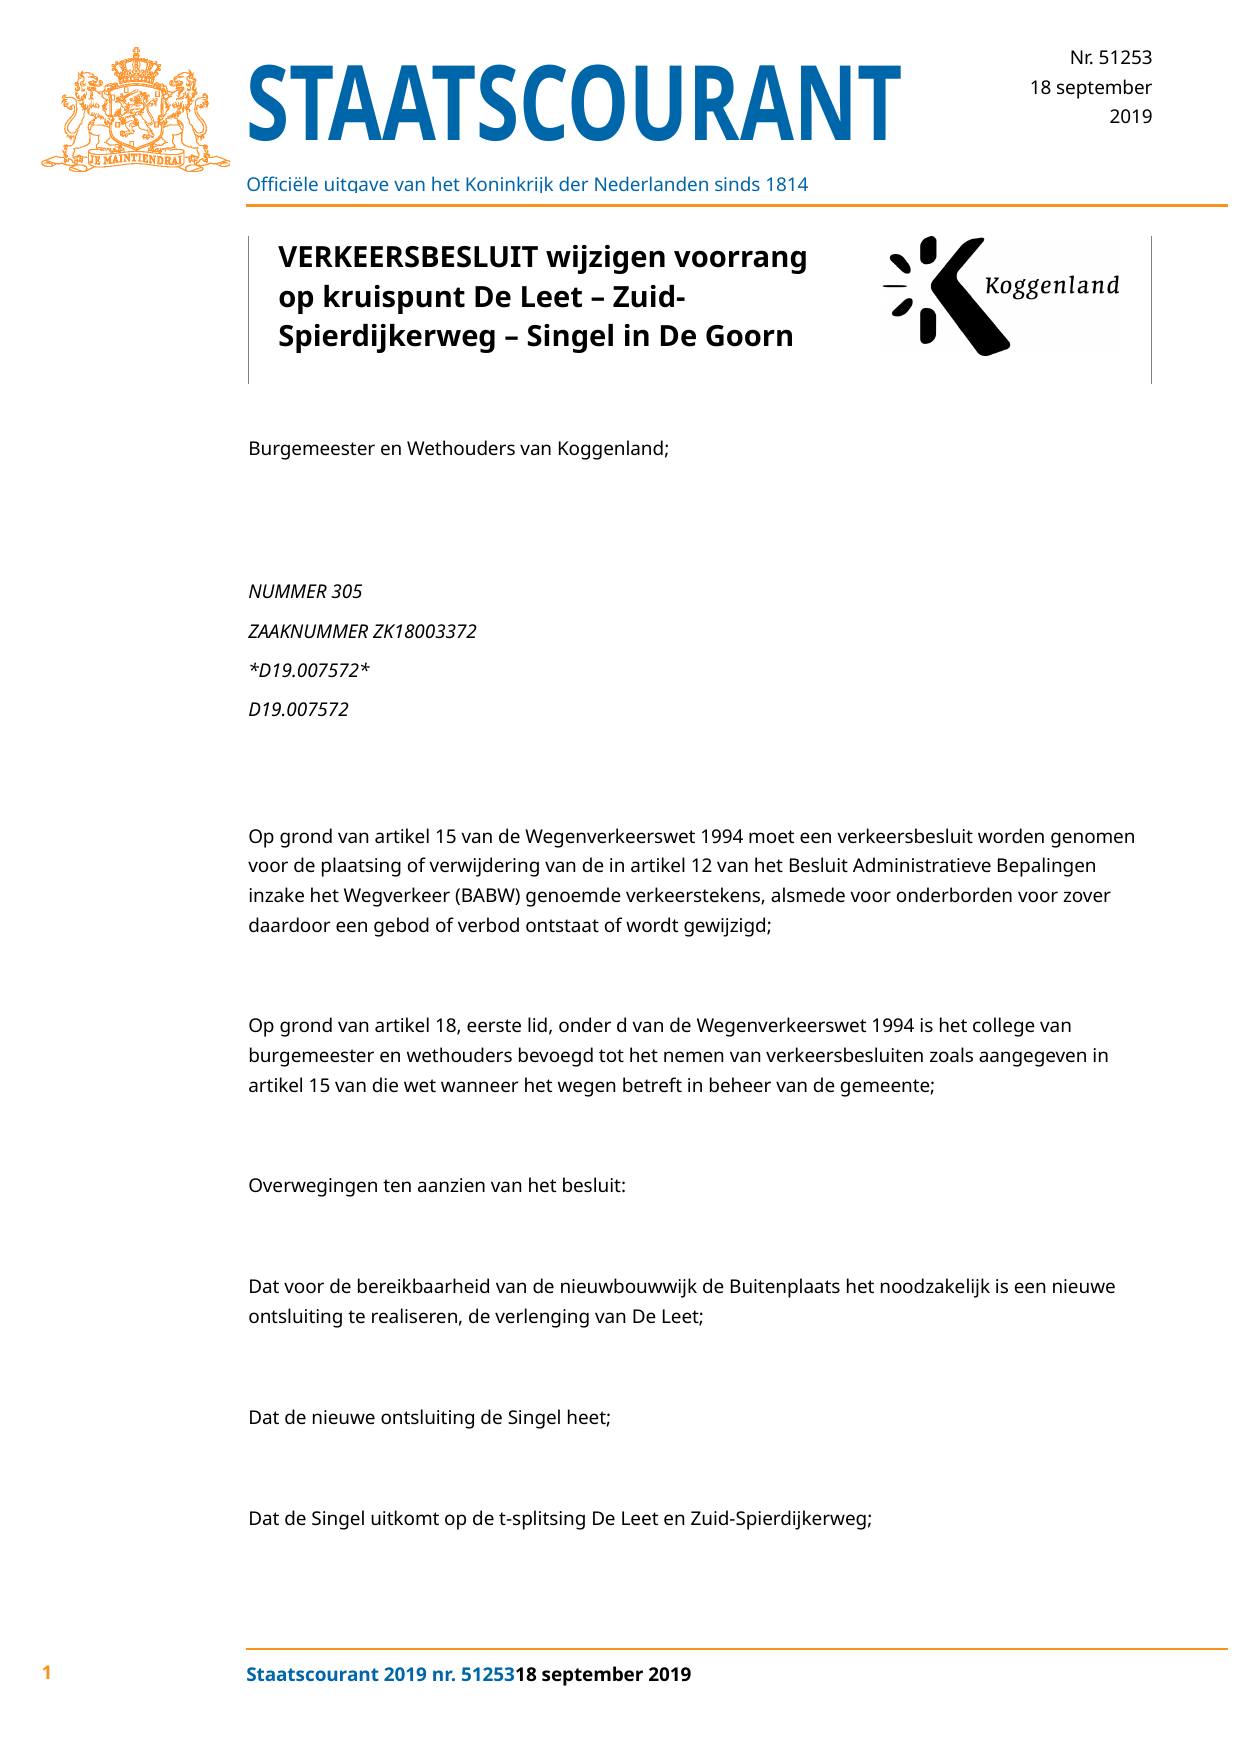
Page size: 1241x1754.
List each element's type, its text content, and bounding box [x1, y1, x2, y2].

text Dat voor de bereikbaarheid van de nieuwbouwwijk de Buitenplaats het noodzakelijk is een nieuwe ontsluiting te realiseren, de verlenging van De Leet; [248, 1273, 1152, 1329]
text Burgemeester en Wethouders van Koggenland; [248, 435, 1152, 460]
text D19.007572 [248, 696, 1152, 722]
text Overwegingen ten aanzien van het besluit: [248, 1173, 1152, 1198]
text Dat de Singel uitkomt op de t-splitsing De Leet en Zuid-Spierdijkerweg; [248, 1505, 1152, 1530]
text NUMMER 305 [248, 579, 1152, 604]
text Op grond van artikel 18, eerste lid, onder d van de Wegenverkeerswet 1994 is het college van burgemeester en wethouders bevoegd tot het nemen van verkeersbesluiten zoals aangegeven in artikel 15 van die wet wanneer het wegen betreft in beheer van de gemeente; [248, 1013, 1152, 1097]
picture [882, 236, 1119, 356]
table_header VERKEERSBESLUIT wijzigen voorrang op kruispunt De Leet – Zuid-Spierdijkerweg – Singel in De Goorn [249, 236, 850, 384]
picture [41, 47, 231, 172]
text ZAAKNUMMER ZK18003372 [248, 618, 1152, 644]
text Op grond van artikel 15 van de Wegenverkeerswet 1994 moet een verkeersbesluit worden genomen voor de plaatsing of verwijdering van de in artikel 12 van het Besluit Administratieve Bepalingen inzake het Wegverkeer (BABW) genoemde verkeerstekens, alsmede voor onderborden voor zover daardoor een gebod of verbod ontstaat of wordt gewijzigd; [248, 823, 1152, 937]
text Dat de nieuwe ontsluiting de Singel heet; [248, 1404, 1152, 1429]
text *D19.007572* [248, 657, 1152, 683]
table_header [850, 236, 1151, 384]
